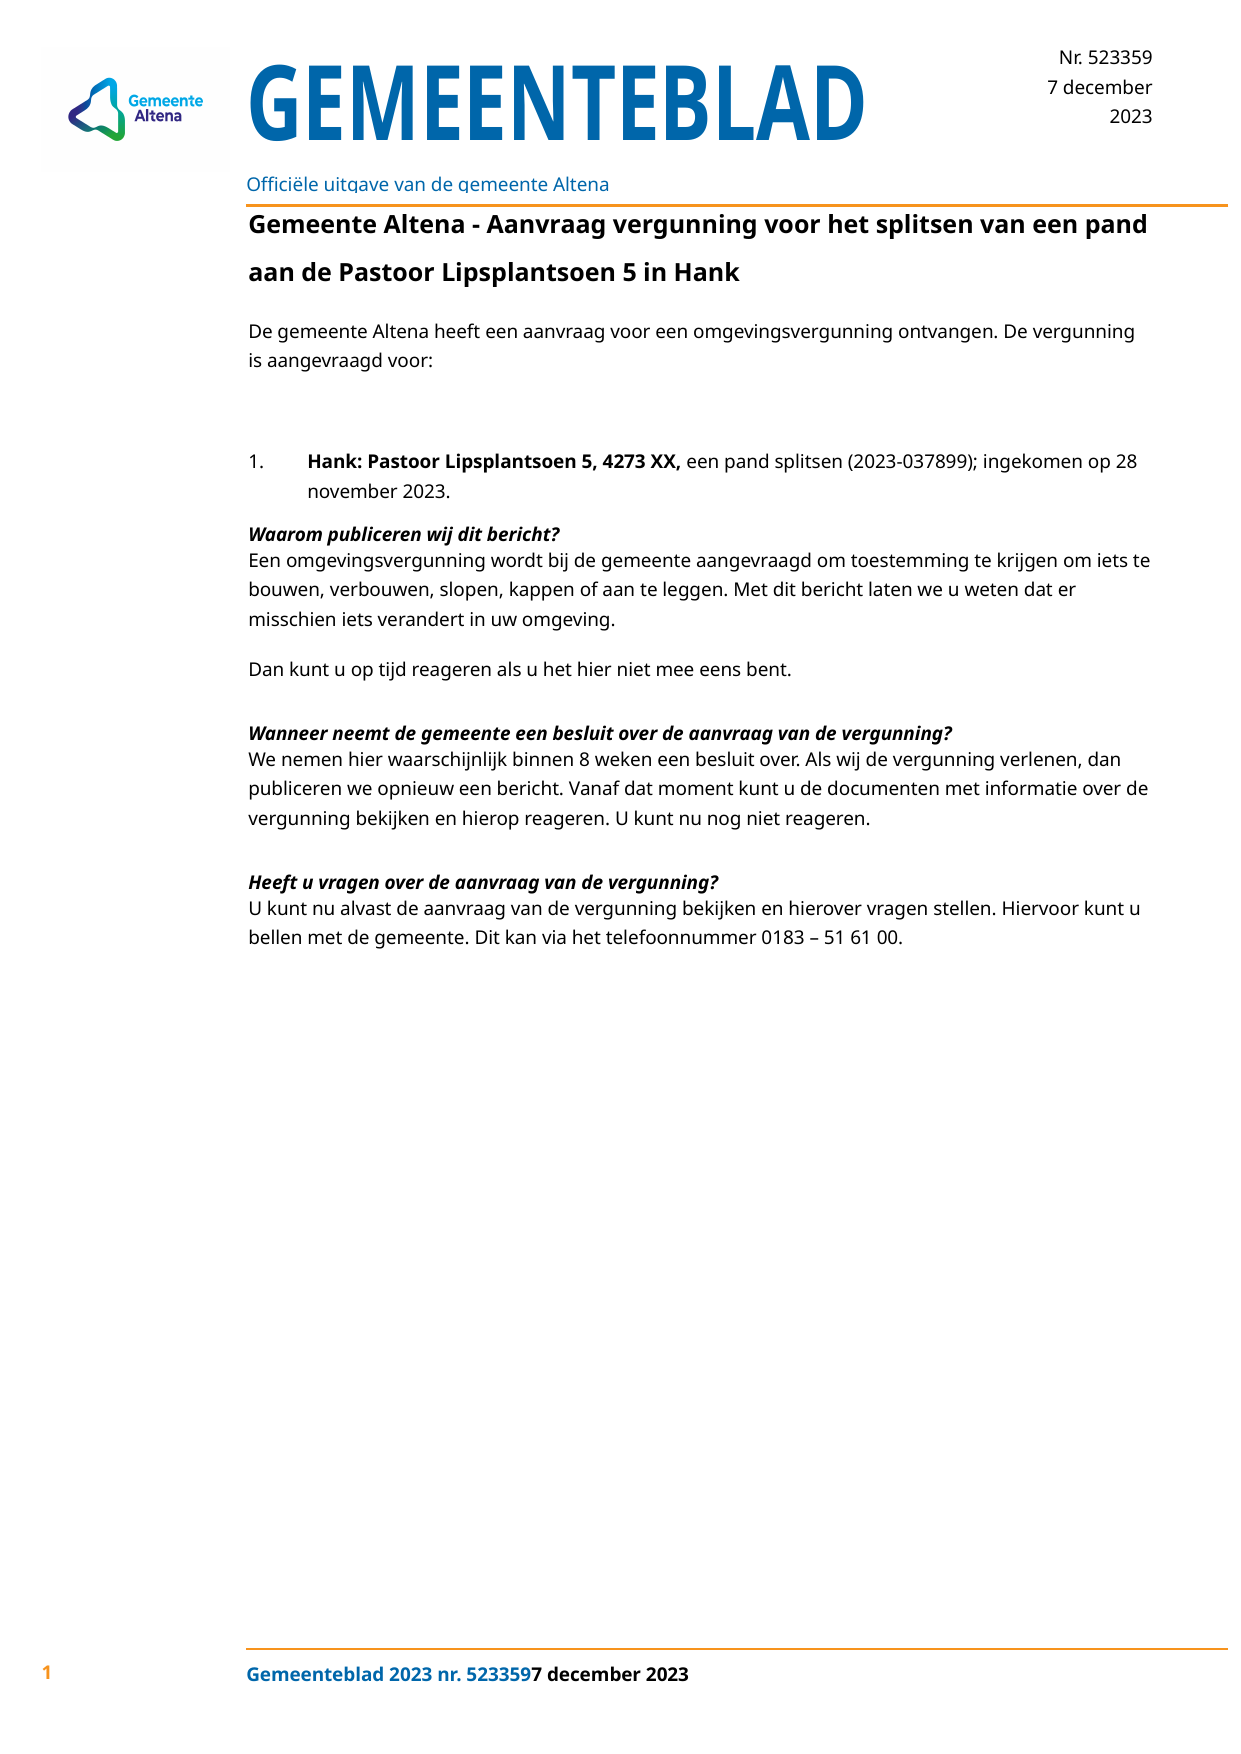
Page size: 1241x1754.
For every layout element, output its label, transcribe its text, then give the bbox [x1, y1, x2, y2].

text We nemen hier waarschijnlijk binnen 8 weken een besluit over. Als wij de vergunning verlenen, dan publiceren we opnieuw een bericht. Vanaf dat moment kunt u de documenten met informatie over de vergunning bekijken en hierop reageren. U kunt nu nog niet reageren. [248, 746, 1152, 831]
text Waarom publiceren wij dit bericht? [248, 521, 1152, 547]
text Gemeente Altena - Aanvraag vergunning voor het splitsen van een pand aan de Pastoor Lipsplantsoen 5 in Hank [248, 207, 1152, 288]
text U kunt nu alvast de aanvraag van de vergunning bekijken en hierover vragen stellen. Hiervoor kunt u bellen met de gemeente. Dit kan via het telefoonnummer 0183 – 51 61 00. [248, 895, 1152, 950]
text Heeft u vragen over de aanvraag van de vergunning? [248, 869, 1152, 895]
picture [41, 47, 231, 172]
text Wanneer neemt de gemeente een besluit over de aanvraag van de vergunning? [248, 720, 1152, 746]
list Hank: Pastoor Lipsplantsoen 5, 4273 XX, een pand splitsen (2023-037899); ingekomen op 28 november 2023. [248, 448, 1152, 504]
text Dan kunt u op tijd reageren als u het hier niet mee eens bent. [248, 656, 1152, 682]
text De gemeente Altena heeft een aanvraag voor een omgevingsvergunning ontvangen. De vergunning is aangevraagd voor: [248, 318, 1152, 373]
text Een omgevingsvergunning wordt bij de gemeente aangevraagd om toestemming te krijgen om iets te bouwen, verbouwen, slopen, kappen of aan te leggen. Met dit bericht laten we u weten dat er misschien iets verandert in uw omgeving. [248, 547, 1152, 632]
